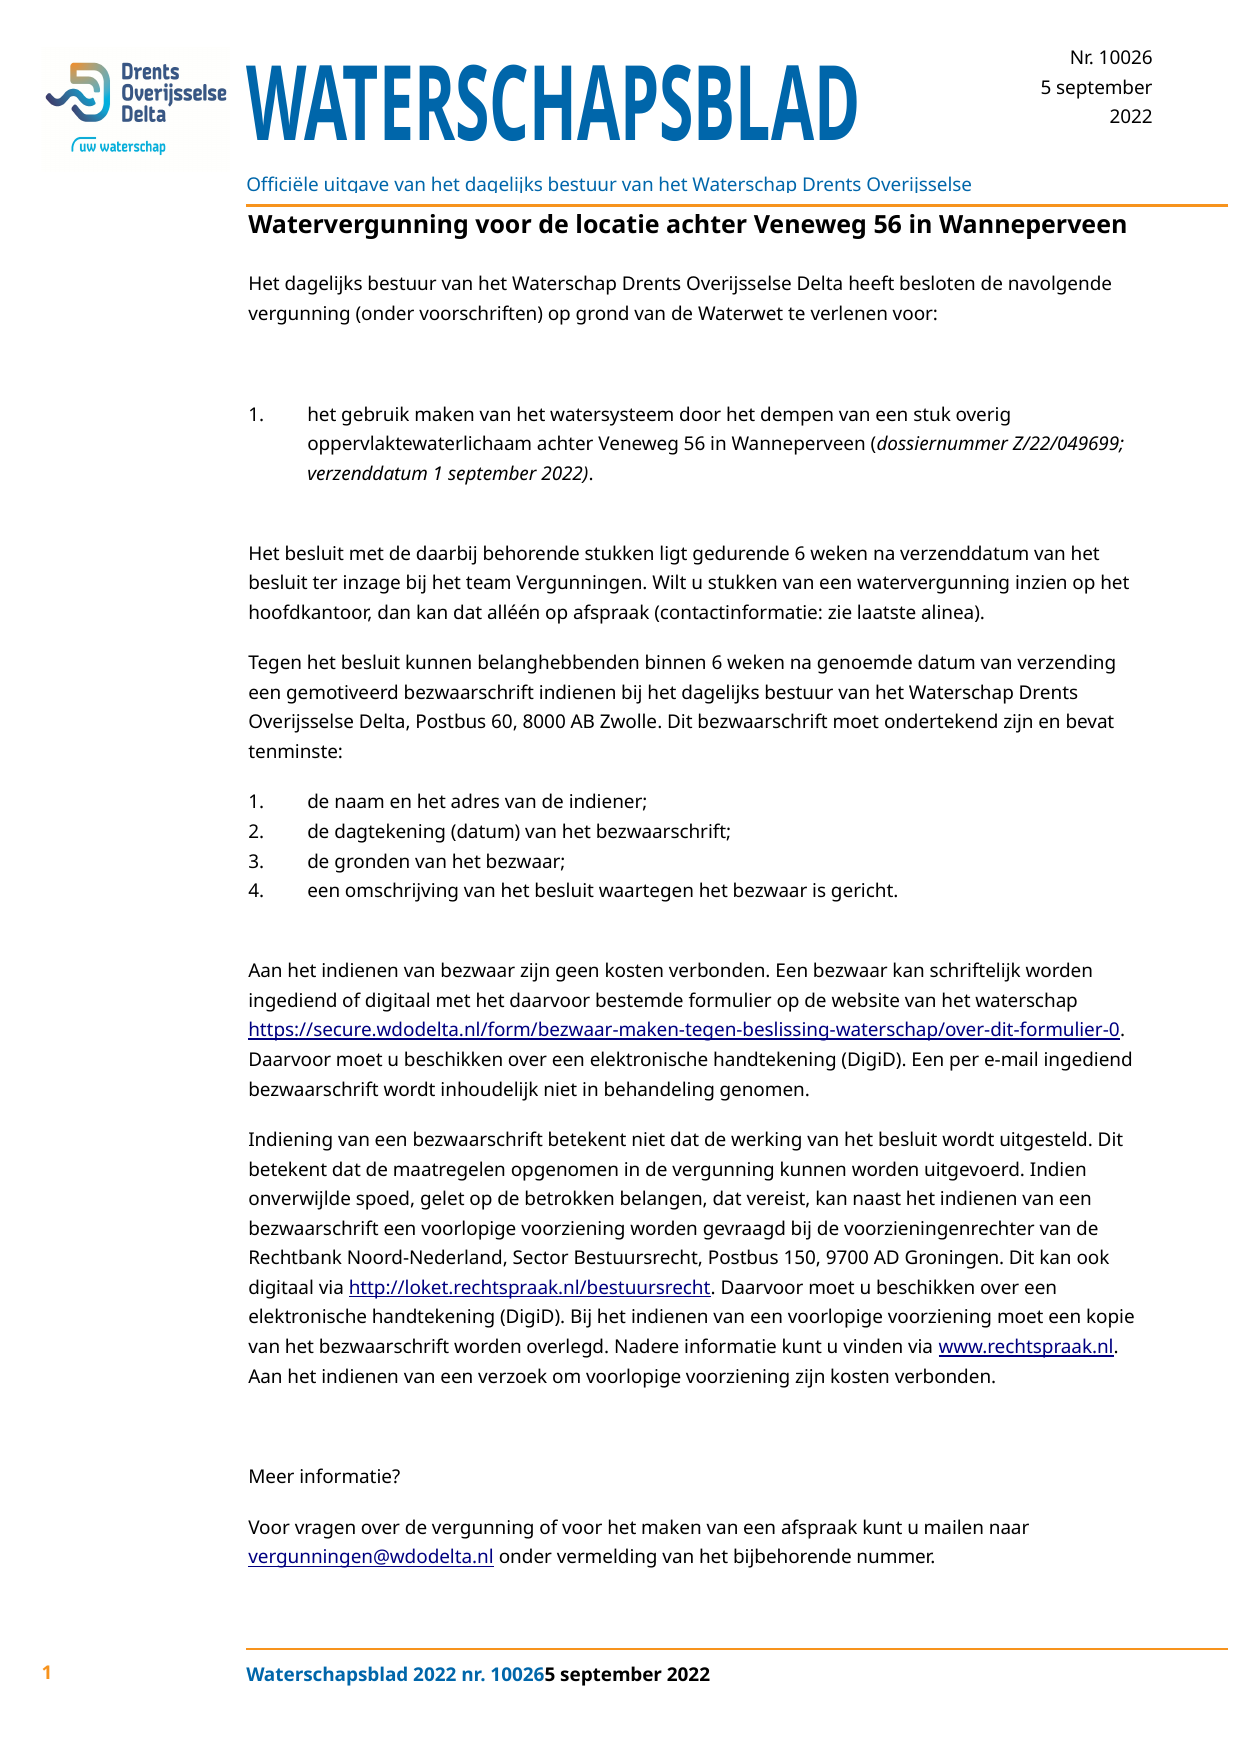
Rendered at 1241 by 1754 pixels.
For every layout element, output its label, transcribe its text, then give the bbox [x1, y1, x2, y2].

text Watervergunning voor de locatie achter Veneweg 56 in Wanneperveen [248, 207, 1152, 241]
text Voor vragen over de vergunning of voor het maken van een afspraak kunt u mailen naar vergunningen@wdodelta.nl onder vermelding van het bijbehorende nummer. [248, 1514, 1152, 1569]
list de dagtekening (datum) van het bezwaarschrift; [248, 818, 1152, 844]
text Meer informatie? [248, 1464, 1152, 1489]
list de gronden van het bezwaar; [248, 848, 1152, 873]
text Het besluit met de daarbij behorende stukken ligt gedurende 6 weken na verzenddatum van het besluit ter inzage bij het team Vergunningen. Wilt u stukken van een watervergunning inzien op het hoofdkantoor, dan kan dat alléén op afspraak (contactinformatie: zie laatste alinea). [248, 540, 1152, 625]
text Het dagelijks bestuur van het Waterschap Drents Overijsselse Delta heeft besloten de navolgende vergunning (onder voorschriften) op grond van de Waterwet te verlenen voor: [248, 270, 1152, 326]
list de naam en het adres van de indiener; [248, 789, 1152, 814]
text Tegen het besluit kunnen belanghebbenden binnen 6 weken na genoemde datum van verzending een gemotiveerd bezwaarschrift indienen bij het dagelijks bestuur van het Waterschap Drents Overijsselse Delta, Postbus 60, 8000 AB Zwolle. Dit bezwaarschrift moet ondertekend zijn en bevat tenminste: [248, 649, 1152, 764]
text Aan het indienen van bezwaar zijn geen kosten verbonden. Een bezwaar kan schriftelijk worden ingediend of digitaal met het daarvoor bestemde formulier op de website van het waterschap https://secure.wdodelta.nl/form/bezwaar-maken-tegen-beslissing-waterschap/over-dit-formulier-0. Daarvoor moet u beschikken over een elektronische handtekening (DigiD). Een per e-mail ingediend bezwaarschrift wordt inhoudelijk niet in behandeling genomen. [248, 957, 1152, 1101]
list een omschrijving van het besluit waartegen het bezwaar is gericht. [248, 877, 1152, 903]
picture [41, 47, 231, 172]
list het gebruik maken van het watersysteem door het dempen van een stuk overig oppervlaktewaterlichaam achter Veneweg 56 in Wanneperveen (dossiernummer Z/22/049699; verzenddatum 1 september 2022). [248, 401, 1152, 486]
text Indiening van een bezwaarschrift betekent niet dat de werking van het besluit wordt uitgesteld. Dit betekent dat de maatregelen opgenomen in de vergunning kunnen worden uitgevoerd. Indien onverwijlde spoed, gelet op de betrokken belangen, dat vereist, kan naast het indienen van een bezwaarschrift een voorlopige voorziening worden gevraagd bij de voorzieningenrechter van de Rechtbank Noord-Nederland, Sector Bestuursrecht, Postbus 150, 9700 AD Groningen. Dit kan ook digitaal via http://loket.rechtspraak.nl/bestuursrecht. Daarvoor moet u beschikken over een elektronische handtekening (DigiD). Bij het indienen van een voorlopige voorziening moet een kopie van het bezwaarschrift worden overlegd. Nadere informatie kunt u vinden via www.rechtspraak.nl. Aan het indienen van een verzoek om voorlopige voorziening zijn kosten verbonden. [248, 1126, 1152, 1388]
